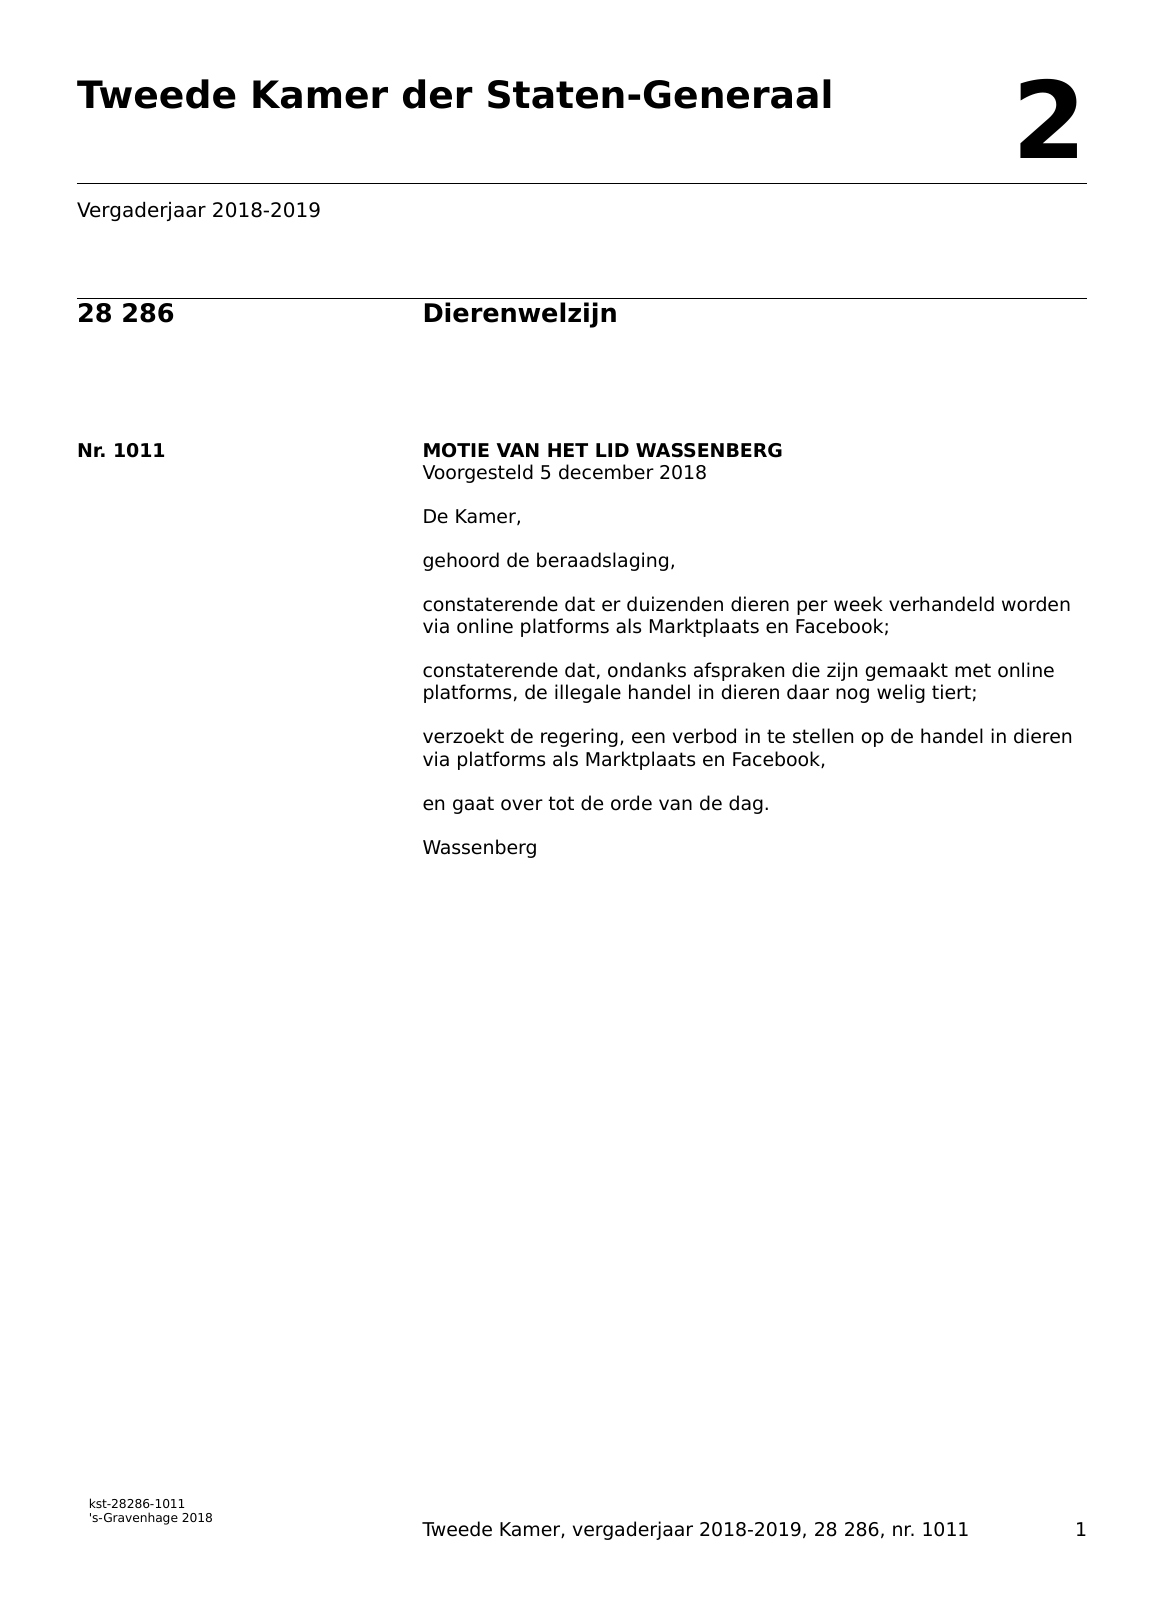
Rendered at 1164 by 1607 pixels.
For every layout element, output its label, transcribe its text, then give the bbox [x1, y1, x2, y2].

text kst-28286-1011 [88, 1497, 323, 1511]
table_header 2 [886, 59, 1087, 183]
text Voorgesteld 5 december 2018 [422, 462, 1087, 484]
table_header Tweede Kamer der Staten-Generaal [77, 59, 886, 183]
text constaterende dat er duizenden dieren per week verhandeld worden via online platforms als Marktplaats en Facebook; [422, 594, 1087, 638]
text Wassenberg [422, 837, 1087, 859]
text 's-Gravenhage 2018 [88, 1511, 323, 1525]
subtitle Nr. 1011 MOTIE VAN HET LID WASSENBERG [77, 440, 1087, 462]
text constaterende dat, ondanks afspraken die zijn gemaakt met online platforms, de illegale handel in dieren daar nog welig tiert; [422, 660, 1087, 704]
table_cell Vergaderjaar 2018-2019 [77, 184, 1087, 298]
subtitle 28 286 Dierenwelzijn [77, 299, 1087, 329]
text verzoekt de regering, een verbod in te stellen op de handel in dieren via platforms als Marktplaats en Facebook, [422, 726, 1087, 770]
text gehoord de beraadslaging, [422, 550, 1087, 572]
text De Kamer, [422, 506, 1087, 528]
text en gaat over tot de orde van de dag. [422, 793, 1087, 814]
